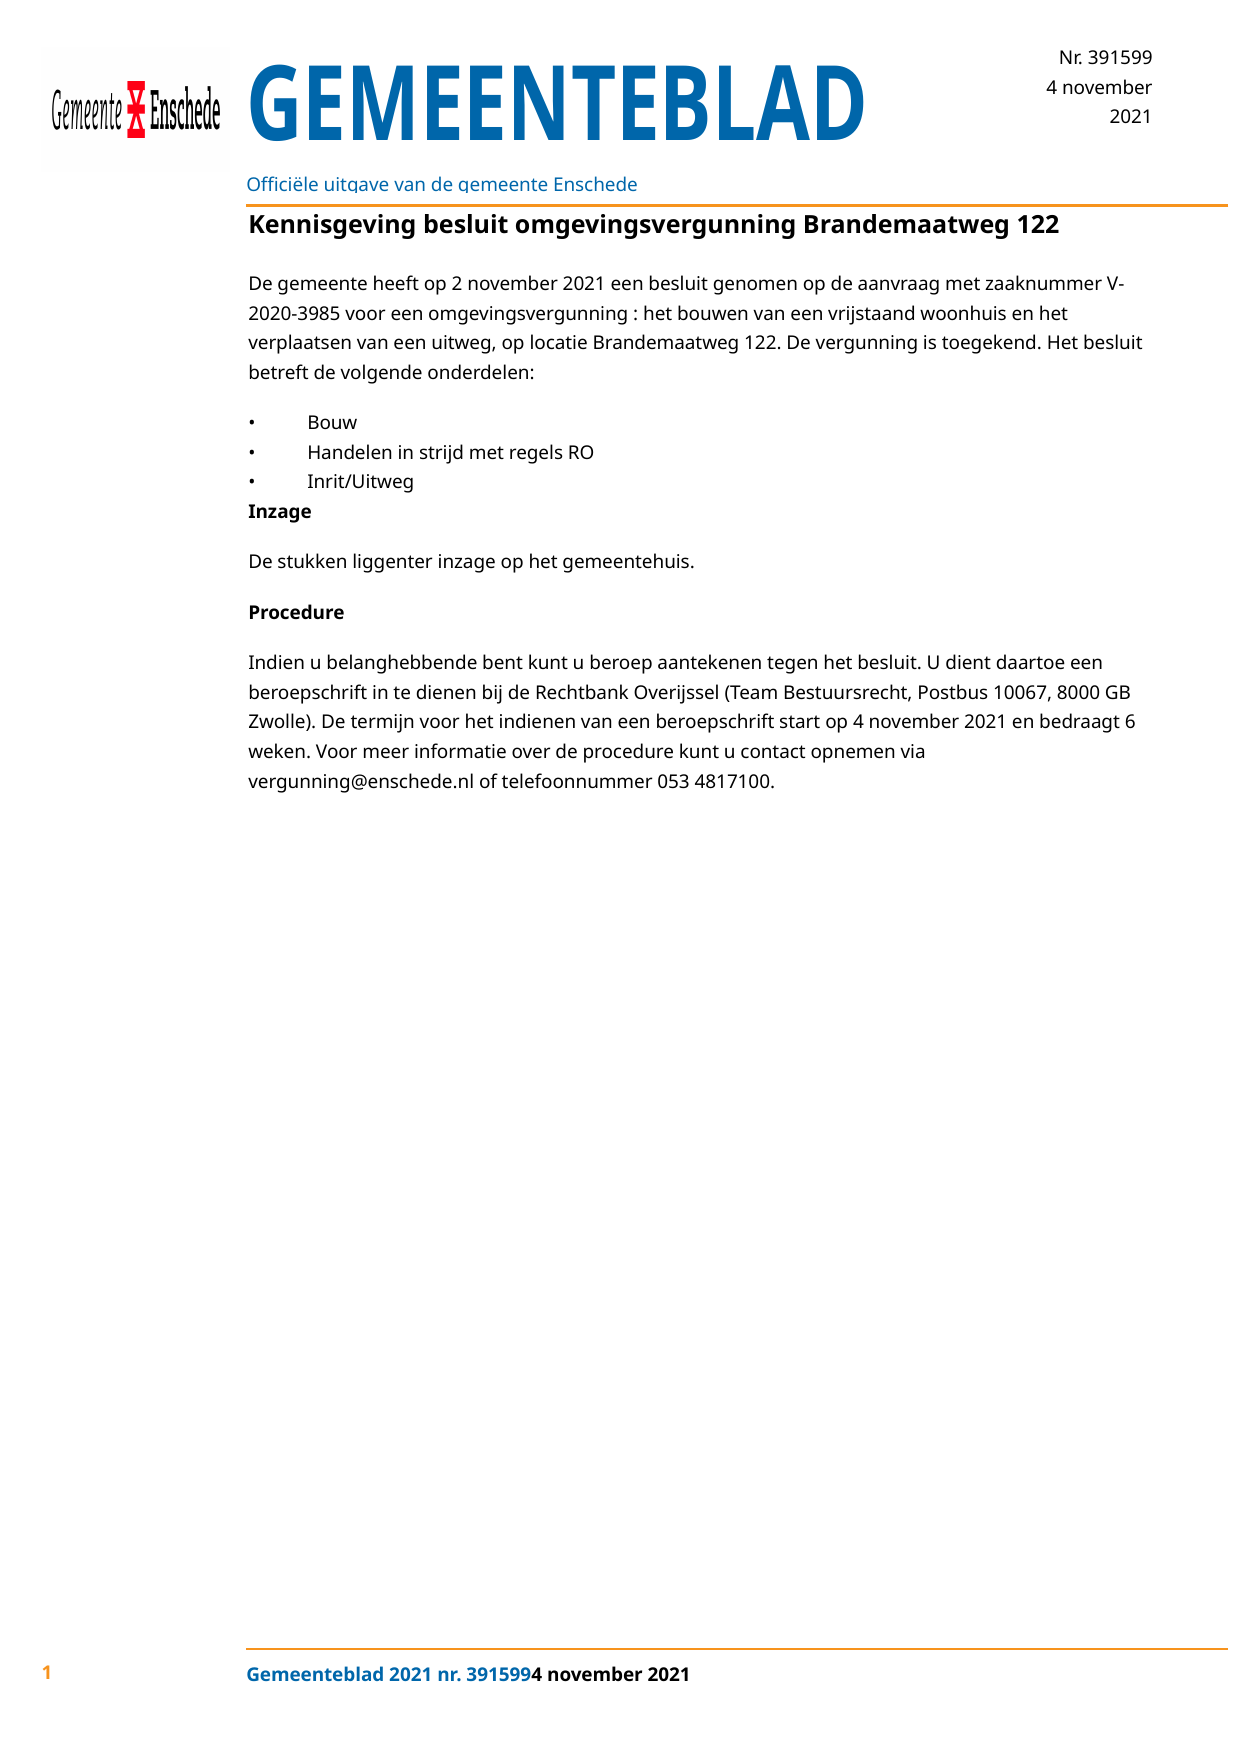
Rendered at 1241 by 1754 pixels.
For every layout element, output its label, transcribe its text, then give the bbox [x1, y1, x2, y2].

list Handelen in strijd met regels RO [248, 439, 1152, 465]
text De stukken liggenter inzage op het gemeentehuis. [248, 549, 1152, 574]
text Inzage [248, 498, 1152, 524]
list Inrit/Uitweg [248, 469, 1152, 494]
text Indien u belanghebbende bent kunt u beroep aantekenen tegen het besluit. U dient daartoe een beroepschrift in te dienen bij de Rechtbank Overijssel (Team Bestuursrecht, Postbus 10067, 8000 GB Zwolle). De termijn voor het indienen van een beroepschrift start op 4 november 2021 en bedraagt 6 weken. Voor meer informatie over de procedure kunt u contact opnemen via vergunning@enschede.nl of telefoonnummer 053 4817100. [248, 649, 1152, 793]
text Kennisgeving besluit omgevingsvergunning Brandemaatweg 122 [248, 207, 1152, 241]
text Procedure [248, 599, 1152, 625]
picture [41, 47, 231, 172]
text De gemeente heeft op 2 november 2021 een besluit genomen op de aanvraag met zaaknummer V-2020-3985 voor een omgevingsvergunning : het bouwen van een vrijstaand woonhuis en het verplaatsen van een uitweg, op locatie Brandemaatweg 122. De vergunning is toegekend. Het besluit betreft de volgende onderdelen: [248, 270, 1152, 385]
list Bouw [248, 409, 1152, 435]
